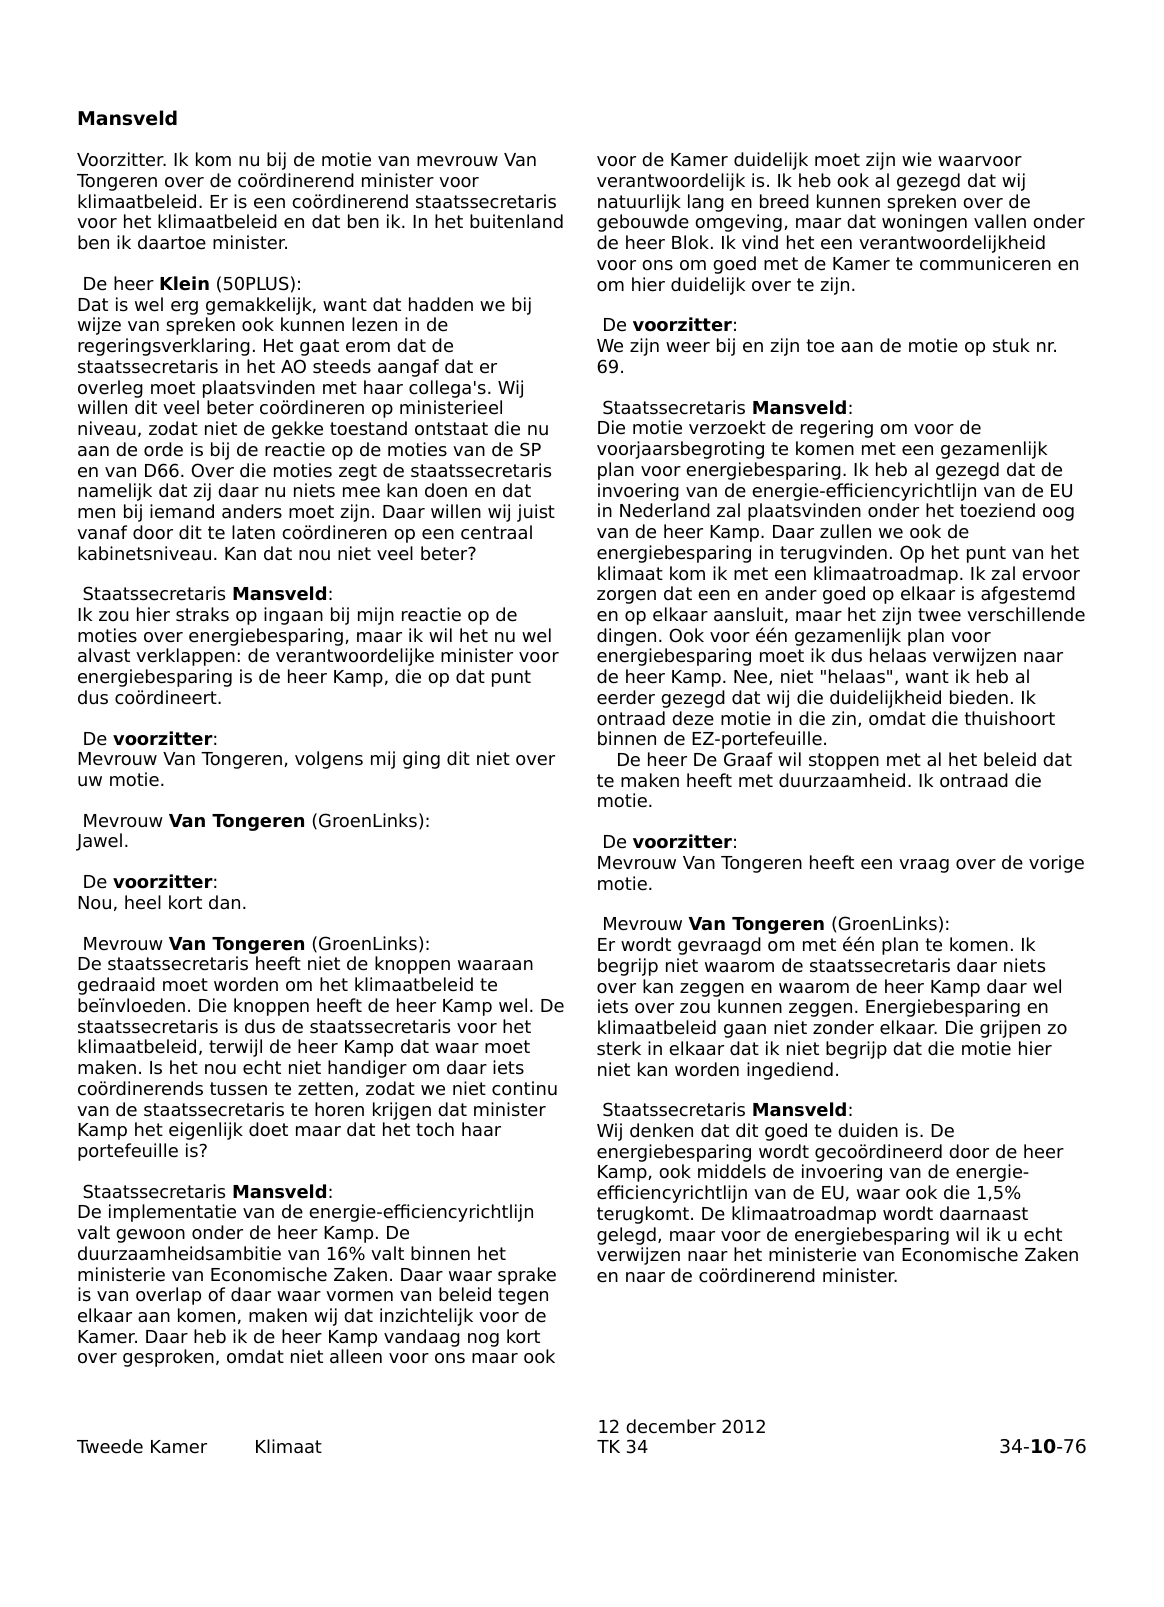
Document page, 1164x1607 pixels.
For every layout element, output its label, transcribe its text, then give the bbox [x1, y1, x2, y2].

text Ik zou hier straks op ingaan bij mijn reactie op de moties over energiebesparing, maar ik wil het nu wel alvast verklappen: de verantwoordelijke minister voor energiebesparing is de heer Kamp, die op dat punt dus coördineert. [77, 605, 567, 708]
text De heer De Graaf wil stoppen met al het beleid dat te maken heeft met duurzaamheid. Ik ontraad die motie. [596, 750, 1087, 812]
text Staatssecretaris Mansveld: [77, 584, 567, 605]
text Staatssecretaris Mansveld: [596, 1100, 1087, 1121]
text Er wordt gevraagd om met één plan te komen. Ik begrijp niet waarom de staatssecretaris daar niets over kan zeggen en waarom de heer Kamp daar wel iets over zou kunnen zeggen. Energiebesparing en klimaatbeleid gaan niet zonder elkaar. Die grijpen zo sterk in elkaar dat ik niet begrijp dat die motie hier niet kan worden ingediend. [596, 935, 1087, 1080]
text Nou, heel kort dan. [77, 893, 567, 913]
text Staatssecretaris Mansveld: [596, 397, 1087, 418]
text Mevrouw Van Tongeren (GroenLinks): [596, 914, 1087, 935]
text De voorzitter: [596, 832, 1087, 853]
text De voorzitter: [77, 872, 567, 893]
text De voorzitter: [77, 728, 567, 749]
text Mevrouw Van Tongeren (GroenLinks): [77, 811, 567, 831]
text Voorzitter. Ik kom nu bij de motie van mevrouw Van Tongeren over de coördinerend minister voor klimaatbeleid. Er is een coördinerend staatssecretaris voor het klimaatbeleid en dat ben ik. In het buitenland ben ik daartoe minister. [77, 150, 567, 254]
text We zijn weer bij en zijn toe aan de motie op stuk nr. 69. [596, 336, 1087, 377]
text Die motie verzoekt de regering om voor de voorjaarsbegroting te komen met een gezamenlijk plan voor energiebesparing. Ik heb al gezegd dat de invoering van de energie-efficiencyrichtlijn van de EU in Nederland zal plaatsvinden onder het toeziend oog van de heer Kamp. Daar zullen we ook de energiebesparing in terugvinden. Op het punt van het klimaat kom ik met een klimaatroadmap. Ik zal ervoor zorgen dat een en ander goed op elkaar is afgestemd en op elkaar aansluit, maar het zijn twee verschillende dingen. Ook voor één gezamenlijk plan voor energiebesparing moet ik dus helaas verwijzen naar de heer Kamp. Nee, niet "helaas", want ik heb al eerder gezegd dat wij die duidelijkheid bieden. Ik ontraad deze motie in die zin, omdat die thuishoort binnen de EZ-portefeuille. [596, 418, 1087, 750]
text Wij denken dat dit goed te duiden is. De energiebesparing wordt gecoördineerd door de heer Kamp, ook middels de invoering van de energie-efficiencyrichtlijn van de EU, waar ook die 1,5% terugkomt. De klimaatroadmap wordt daarnaast gelegd, maar voor de energiebesparing wil ik u echt verwijzen naar het ministerie van Economische Zaken en naar de coördinerend minister. [596, 1121, 1087, 1287]
text Mevrouw Van Tongeren, volgens mij ging dit niet over uw motie. [77, 749, 567, 791]
text voor de Kamer duidelijk moet zijn wie waarvoor verantwoordelijk is. Ik heb ook al gezegd dat wij natuurlijk lang en breed kunnen spreken over de gebouwde omgeving, maar dat woningen vallen onder de heer Blok. Ik vind het een verantwoordelijkheid voor ons om goed met de Kamer te communiceren en om hier duidelijk over te zijn. [596, 150, 1087, 295]
text Jawel. [77, 831, 567, 852]
text De implementatie van de energie-efficiencyrichtlijn valt gewoon onder de heer Kamp. De duurzaamheidsambitie van 16% valt binnen het ministerie van Economische Zaken. Daar waar sprake is van overlap of daar waar vormen van beleid tegen elkaar aan komen, maken wij dat inzichtelijk voor de Kamer. Daar heb ik de heer Kamp vandaag nog kort over gesproken, omdat niet alleen voor ons maar ook [77, 1202, 567, 1368]
text De heer Klein (50PLUS): [77, 274, 567, 294]
text Dat is wel erg gemakkelijk, want dat hadden we bij wijze van spreken ook kunnen lezen in de regeringsverklaring. Het gaat erom dat de staatssecretaris in het AO steeds aangaf dat er overleg moet plaatsvinden met haar collega's. Wij willen dit veel beter coördineren op ministerieel niveau, zodat niet de gekke toestand ontstaat die nu aan de orde is bij de reactie op de moties van de SP en van D66. Over die moties zegt de staatssecretaris namelijk dat zij daar nu niets mee kan doen en dat men bij iemand anders moet zijn. Daar willen wij juist vanaf door dit te laten coördineren op een centraal kabinetsniveau. Kan dat nou niet veel beter? [77, 294, 567, 564]
text Mevrouw Van Tongeren heeft een vraag over de vorige motie. [596, 853, 1087, 894]
text Staatssecretaris Mansveld: [77, 1182, 567, 1202]
text De staatssecretaris heeft niet de knoppen waaraan gedraaid moet worden om het klimaatbeleid te beïnvloeden. Die knoppen heeft de heer Kamp wel. De staatssecretaris is dus de staatssecretaris voor het klimaatbeleid, terwijl de heer Kamp dat waar moet maken. Is het nou echt niet handiger om daar iets coördinerends tussen te zetten, zodat we niet continu van de staatssecretaris te horen krijgen dat minister Kamp het eigenlijk doet maar dat het toch haar portefeuille is? [77, 954, 567, 1162]
text Mevrouw Van Tongeren (GroenLinks): [77, 933, 567, 954]
text De voorzitter: [596, 315, 1087, 336]
